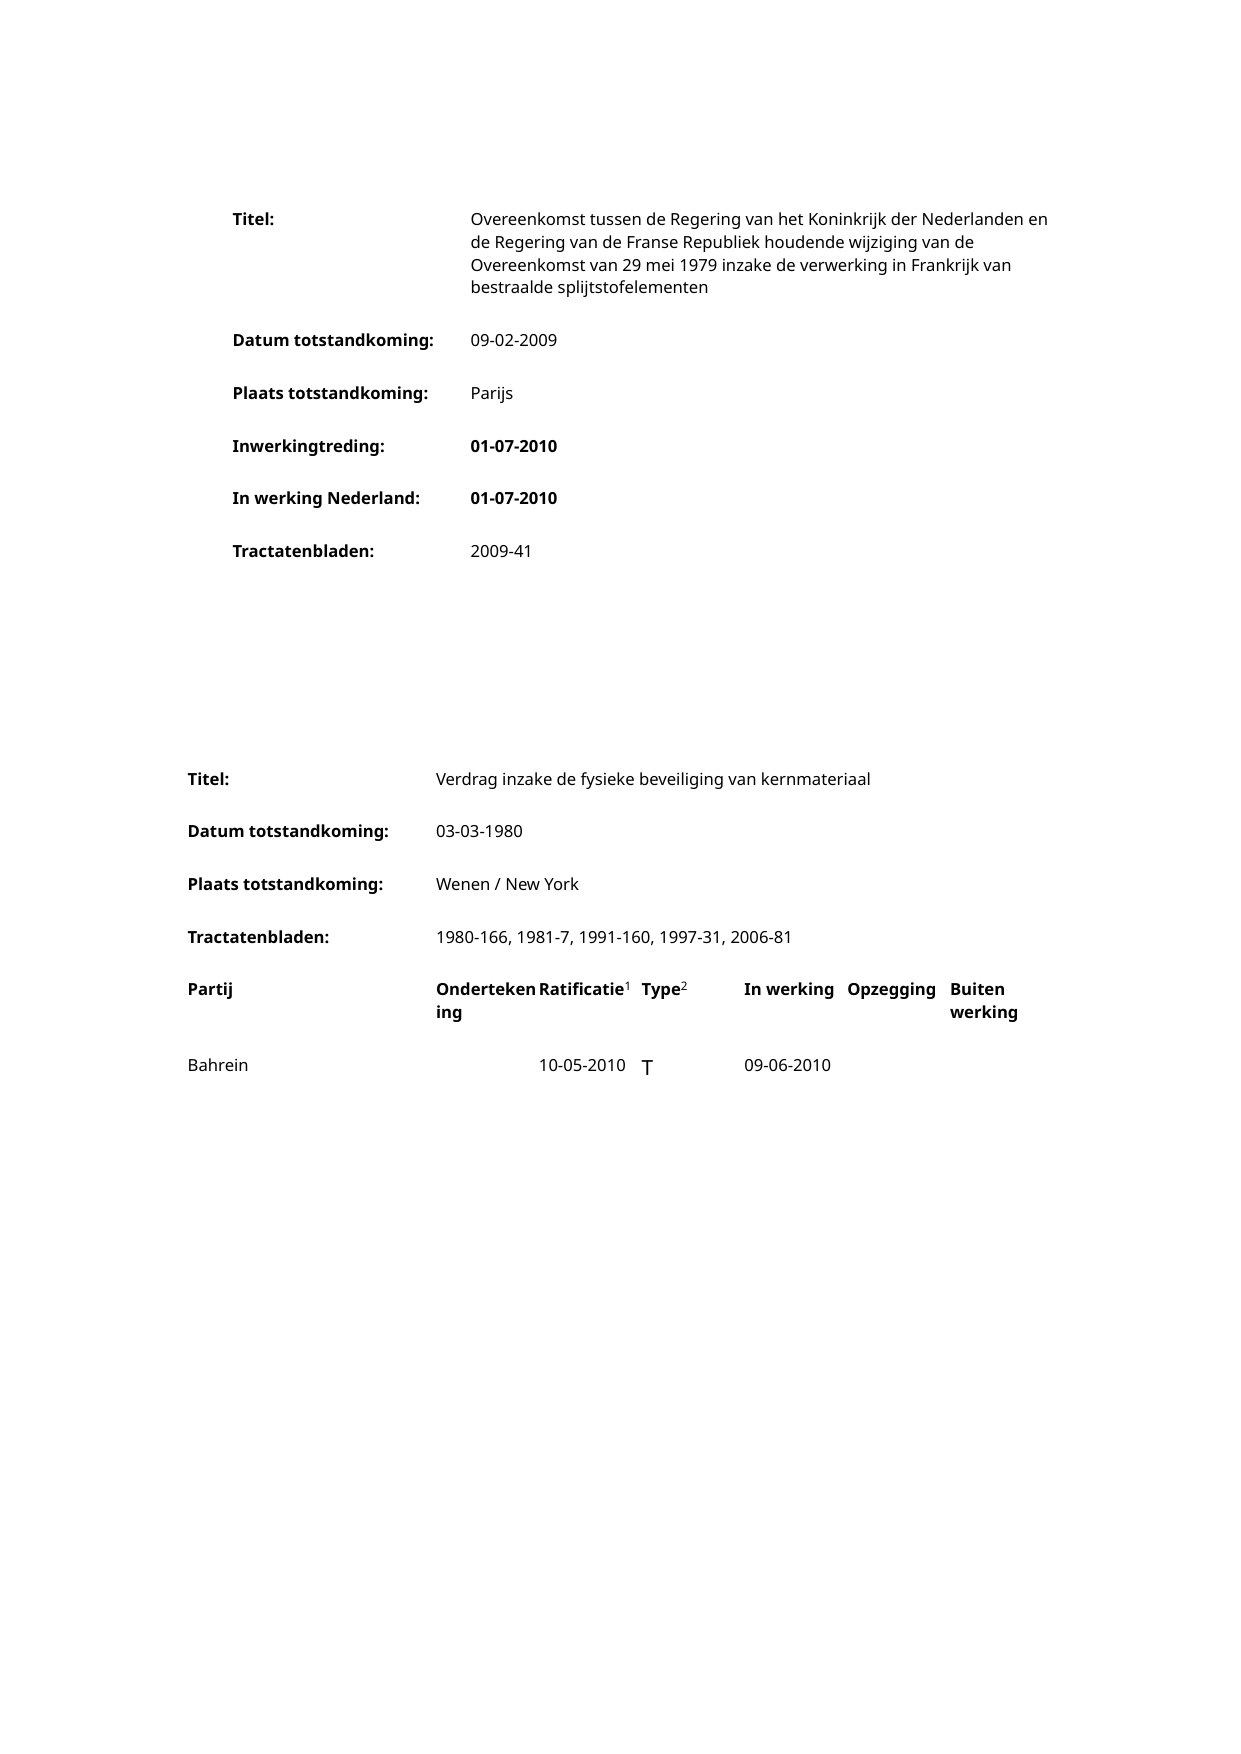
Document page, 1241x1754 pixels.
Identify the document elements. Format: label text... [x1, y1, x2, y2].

table_cell 01-07-2010 [470, 487, 1053, 539]
table_cell Tractatenbladen: [233, 540, 470, 592]
table_cell [847, 1053, 950, 1112]
table_cell Datum totstandkoming: [188, 820, 436, 872]
table_cell 1980-166, 1981-7, 1991-160, 1997-31, 2006-81 [436, 925, 1053, 978]
table_cell [233, 592, 1053, 651]
table_cell Wenen / New York [436, 873, 1053, 925]
table_cell Inwerkingtreding: [233, 434, 470, 487]
table_cell In werking [744, 978, 847, 1053]
table_cell [950, 1053, 1053, 1112]
table_cell Parijs [470, 381, 1053, 434]
table_header Titel: [188, 767, 436, 820]
table_cell Plaats totstandkoming: [233, 381, 470, 434]
table_cell Buiten werking [950, 978, 1053, 1053]
table_header Overeenkomst tussen de Regering van het Koninkrijk der Nederlanden en de Regering van de Franse Republiek houdende wijziging van de Overeenkomst van 29 mei 1979 inzake de verwerking in Frankrijk van bestraalde splijtstofelementen [470, 208, 1053, 329]
table_cell In werking Nederland: [233, 487, 470, 539]
table_cell 09-06-2010 [744, 1053, 847, 1112]
table_cell 01-07-2010 [470, 434, 1053, 487]
table_cell 10-05-2010 [539, 1053, 641, 1112]
table_cell Datum totstandkoming: [233, 329, 470, 381]
table_cell T [641, 1053, 744, 1112]
table_cell 09-02-2009 [470, 329, 1053, 381]
table_header Verdrag inzake de fysieke beveiliging van kernmateriaal [436, 767, 1053, 820]
table_cell Type2 [641, 978, 744, 1053]
table_cell [436, 1053, 539, 1112]
table_cell Partij [188, 978, 436, 1053]
table_cell Plaats totstandkoming: [188, 873, 436, 925]
table_header Titel: [233, 208, 470, 329]
table_cell Tractatenbladen: [188, 925, 436, 978]
table_cell Bahrein [188, 1053, 436, 1112]
table_cell Opzegging [847, 978, 950, 1053]
table_cell Ratificatie1 [539, 978, 641, 1053]
table_cell 2009-41 [470, 540, 1053, 592]
table_cell Ondertekening [436, 978, 539, 1053]
table_cell 03-03-1980 [436, 820, 1053, 872]
